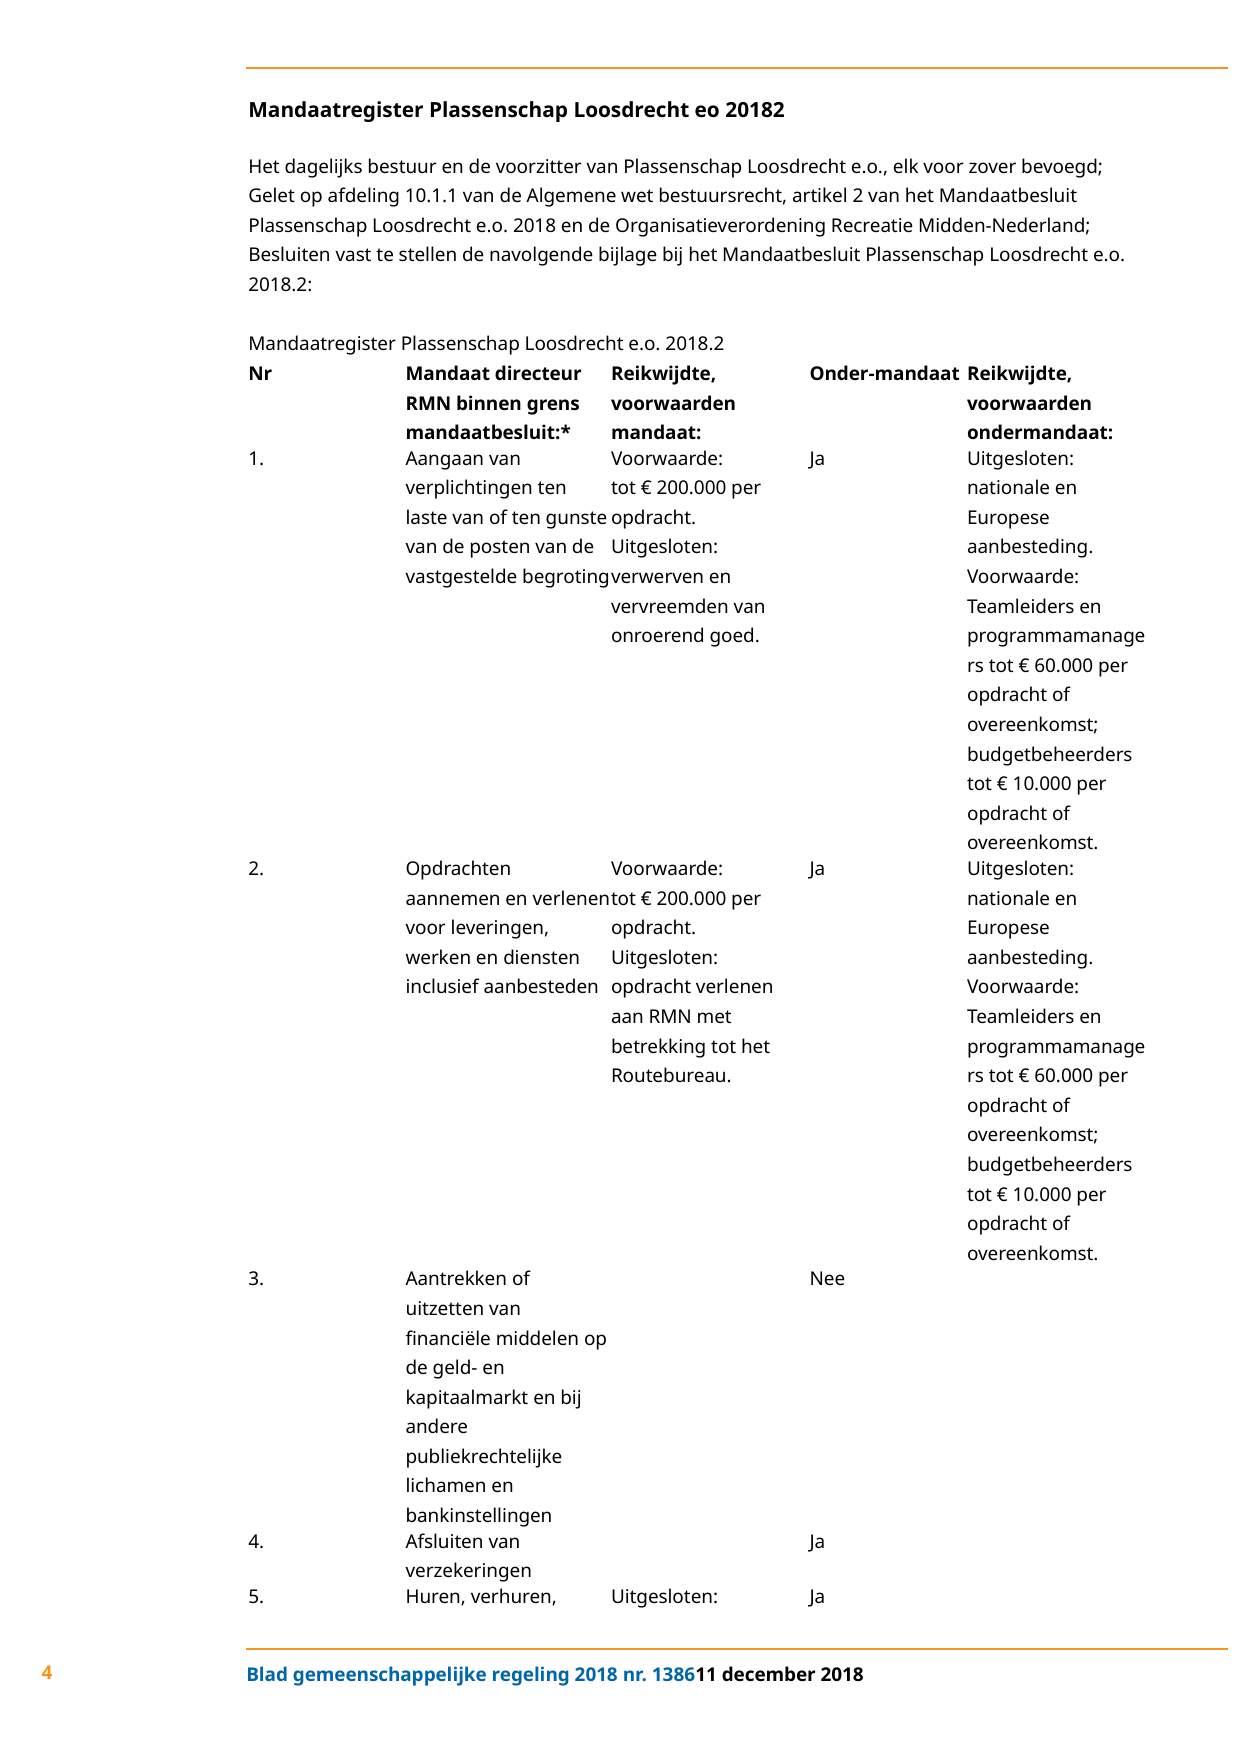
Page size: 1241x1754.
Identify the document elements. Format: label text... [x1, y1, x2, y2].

table_cell Ja [809, 445, 967, 855]
table_cell [611, 1266, 809, 1528]
table_cell [967, 1583, 1152, 1609]
table_cell Ja [809, 1583, 967, 1609]
table_cell 1. [248, 445, 405, 855]
table_cell 5. [248, 1583, 405, 1609]
table_cell Uitgesloten: nationale en Europese aanbesteding. Voorwaarde: Teamleiders en programmamanagers tot € 60.000 per opdracht of overeenkomst; budgetbeheerders tot € 10.000 per opdracht of overeenkomst. [967, 445, 1152, 855]
table_header Nr [248, 360, 405, 445]
table_cell Uitgesloten: [611, 1583, 809, 1609]
table_cell [611, 1528, 809, 1583]
table_cell Ja [809, 855, 967, 1266]
text Gelet op afdeling 10.1.1 van de Algemene wet bestuursrecht, artikel 2 van het Mandaatbesluit Plassenschap Loosdrecht e.o. 2018 en de Organisatieverordening Recreatie Midden-Nederland; [248, 182, 1152, 238]
table_cell 3. [248, 1266, 405, 1528]
table_cell Aantrekken of uitzetten van financiële middelen op de geld- en kapitaalmarkt en bij andere publiekrechtelijke lichamen en bankinstellingen [405, 1266, 611, 1528]
table_cell Nee [809, 1266, 967, 1528]
table_header Reikwijdte, voorwaarden ondermandaat: [967, 360, 1152, 445]
text Besluiten vast te stellen de navolgende bijlage bij het Mandaatbesluit Plassenschap Loosdrecht e.o. 2018.2: [248, 242, 1152, 297]
table_cell Voorwaarde: tot € 200.000 per opdracht. Uitgesloten: verwerven en vervreemden van onroerend goed. [611, 445, 809, 855]
table_cell 2. [248, 855, 405, 1266]
table_header Reikwijdte, voorwaarden mandaat: [611, 360, 809, 445]
table_cell Uitgesloten: nationale en Europese aanbesteding. Voorwaarde: Teamleiders en programmamanagers tot € 60.000 per opdracht of overeenkomst; budgetbeheerders tot € 10.000 per opdracht of overeenkomst. [967, 855, 1152, 1266]
table_cell Ja [809, 1528, 967, 1583]
text Het dagelijks bestuur en de voorzitter van Plassenschap Loosdrecht e.o., elk voor zover bevoegd; [248, 153, 1152, 179]
table_cell Huren, verhuren, [405, 1583, 611, 1609]
table_cell Opdrachten aannemen en verlenen voor leveringen, werken en diensten inclusief aanbesteden [405, 855, 611, 1266]
table_cell [967, 1528, 1152, 1583]
picture [41, 47, 231, 172]
table_cell Afsluiten van verzekeringen [405, 1528, 611, 1583]
table_header Onder-mandaat [809, 360, 967, 445]
table_cell Voorwaarde: tot € 200.000 per opdracht. Uitgesloten: opdracht verlenen aan RMN met betrekking tot het Routebureau. [611, 855, 809, 1266]
table_header Mandaat directeur RMN binnen grens mandaatbesluit:* [405, 360, 611, 445]
table_cell [967, 1266, 1152, 1528]
text Mandaatregister Plassenschap Loosdrecht eo 20182 [248, 95, 1152, 123]
table_cell Aangaan van verplichtingen ten laste van of ten gunste van de posten van de vastgestelde begroting [405, 445, 611, 855]
table_cell 4. [248, 1528, 405, 1583]
text Mandaatregister Plassenschap Loosdrecht e.o. 2018.2 [248, 330, 1152, 356]
